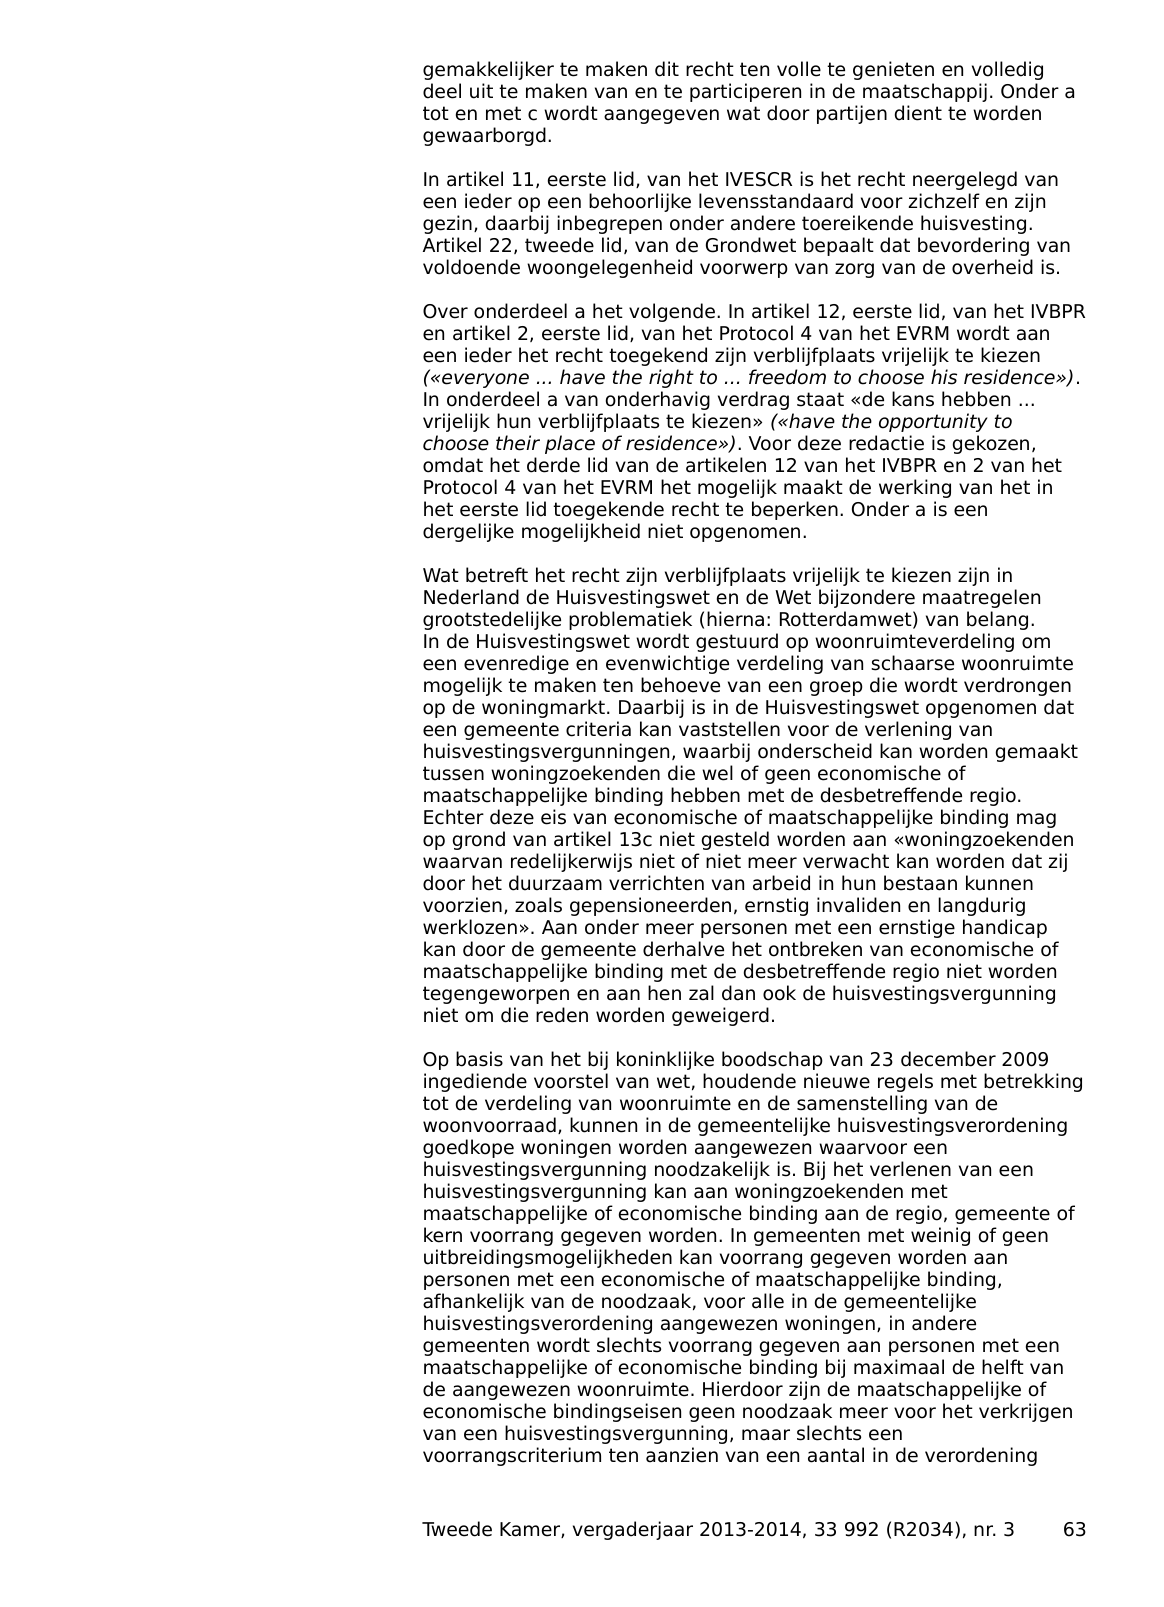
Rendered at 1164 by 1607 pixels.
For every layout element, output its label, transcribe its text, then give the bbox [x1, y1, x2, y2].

text In de Huisvestingswet wordt gestuurd op woonruimteverdeling om een evenredige en evenwichtige verdeling van schaarse woonruimte mogelijk te maken ten behoeve van een groep die wordt verdrongen op de woningmarkt. Daarbij is in de Huisvestingswet opgenomen dat een gemeente criteria kan vaststellen voor de verlening van huisvestingsvergunningen, waarbij onderscheid kan worden gemaakt tussen woningzoekenden die wel of geen economische of maatschappelijke binding hebben met de desbetreffende regio. Echter deze eis van economische of maatschappelijke binding mag op grond van artikel 13c niet gesteld worden aan «woningzoekenden waarvan redelijkerwijs niet of niet meer verwacht kan worden dat zij door het duurzaam verrichten van arbeid in hun bestaan kunnen voorzien, zoals gepensioneerden, ernstig invaliden en langdurig werklozen». Aan onder meer personen met een ernstige handicap kan door de gemeente derhalve het ontbreken van economische of maatschappelijke binding met de desbetreffende regio niet worden tegengeworpen en aan hen zal dan ook de huisvestingsvergunning niet om die reden worden geweigerd. [422, 631, 1087, 1027]
text gemakkelijker te maken dit recht ten volle te genieten en volledig deel uit te maken van en te participeren in de maatschappij. Onder a tot en met c wordt aangegeven wat door partijen dient te worden gewaarborgd. [422, 59, 1087, 147]
text Op basis van het bij koninklijke boodschap van 23 december 2009 ingediende voorstel van wet, houdende nieuwe regels met betrekking tot de verdeling van woonruimte en de samenstelling van de woonvoorraad, kunnen in de gemeentelijke huisvestingsverordening goedkope woningen worden aangewezen waarvoor een huisvestingsvergunning noodzakelijk is. Bij het verlenen van een huisvestingsvergunning kan aan woningzoekenden met maatschappelijke of economische binding aan de regio, gemeente of kern voorrang gegeven worden. In gemeenten met weinig of geen uitbreidingsmogelijkheden kan voorrang gegeven worden aan personen met een economische of maatschappelijke binding, afhankelijk van de noodzaak, voor alle in de gemeentelijke huisvestingsverordening aangewezen woningen, in andere gemeenten wordt slechts voorrang gegeven aan personen met een maatschappelijke of economische binding bij maximaal de helft van de aangewezen woonruimte. Hierdoor zijn de maatschappelijke of economische bindingseisen geen noodzaak meer voor het verkrijgen van een huisvestingsvergunning, maar slechts een voorrangscriterium ten aanzien van een aantal in de verordening [422, 1049, 1087, 1467]
text In artikel 11, eerste lid, van het IVESCR is het recht neergelegd van een ieder op een behoorlijke levensstandaard voor zichzelf en zijn gezin, daarbij inbegrepen onder andere toereikende huisvesting. Artikel 22, tweede lid, van de Grondwet bepaalt dat bevordering van voldoende woongelegenheid voorwerp van zorg van de overheid is. [422, 169, 1087, 279]
text Over onderdeel a het volgende. In artikel 12, eerste lid, van het IVBPR en artikel 2, eerste lid, van het Protocol 4 van het EVRM wordt aan een ieder het recht toegekend zijn verblijfplaats vrijelijk te kiezen («everyone ... have the right to ... freedom to choose his residence»). In onderdeel a van onderhavig verdrag staat «de kans hebben ... vrijelijk hun verblijfplaats te kiezen» («have the opportunity to choose their place of residence»). Voor deze redactie is gekozen, omdat het derde lid van de artikelen 12 van het IVBPR en 2 van het Protocol 4 van het EVRM het mogelijk maakt de werking van het in het eerste lid toegekende recht te beperken. Onder a is een dergelijke mogelijkheid niet opgenomen. [422, 301, 1087, 543]
text Wat betreft het recht zijn verblijfplaats vrijelijk te kiezen zijn in Nederland de Huisvestingswet en de Wet bijzondere maatregelen grootstedelijke problematiek (hierna: Rotterdamwet) van belang. [422, 565, 1087, 631]
